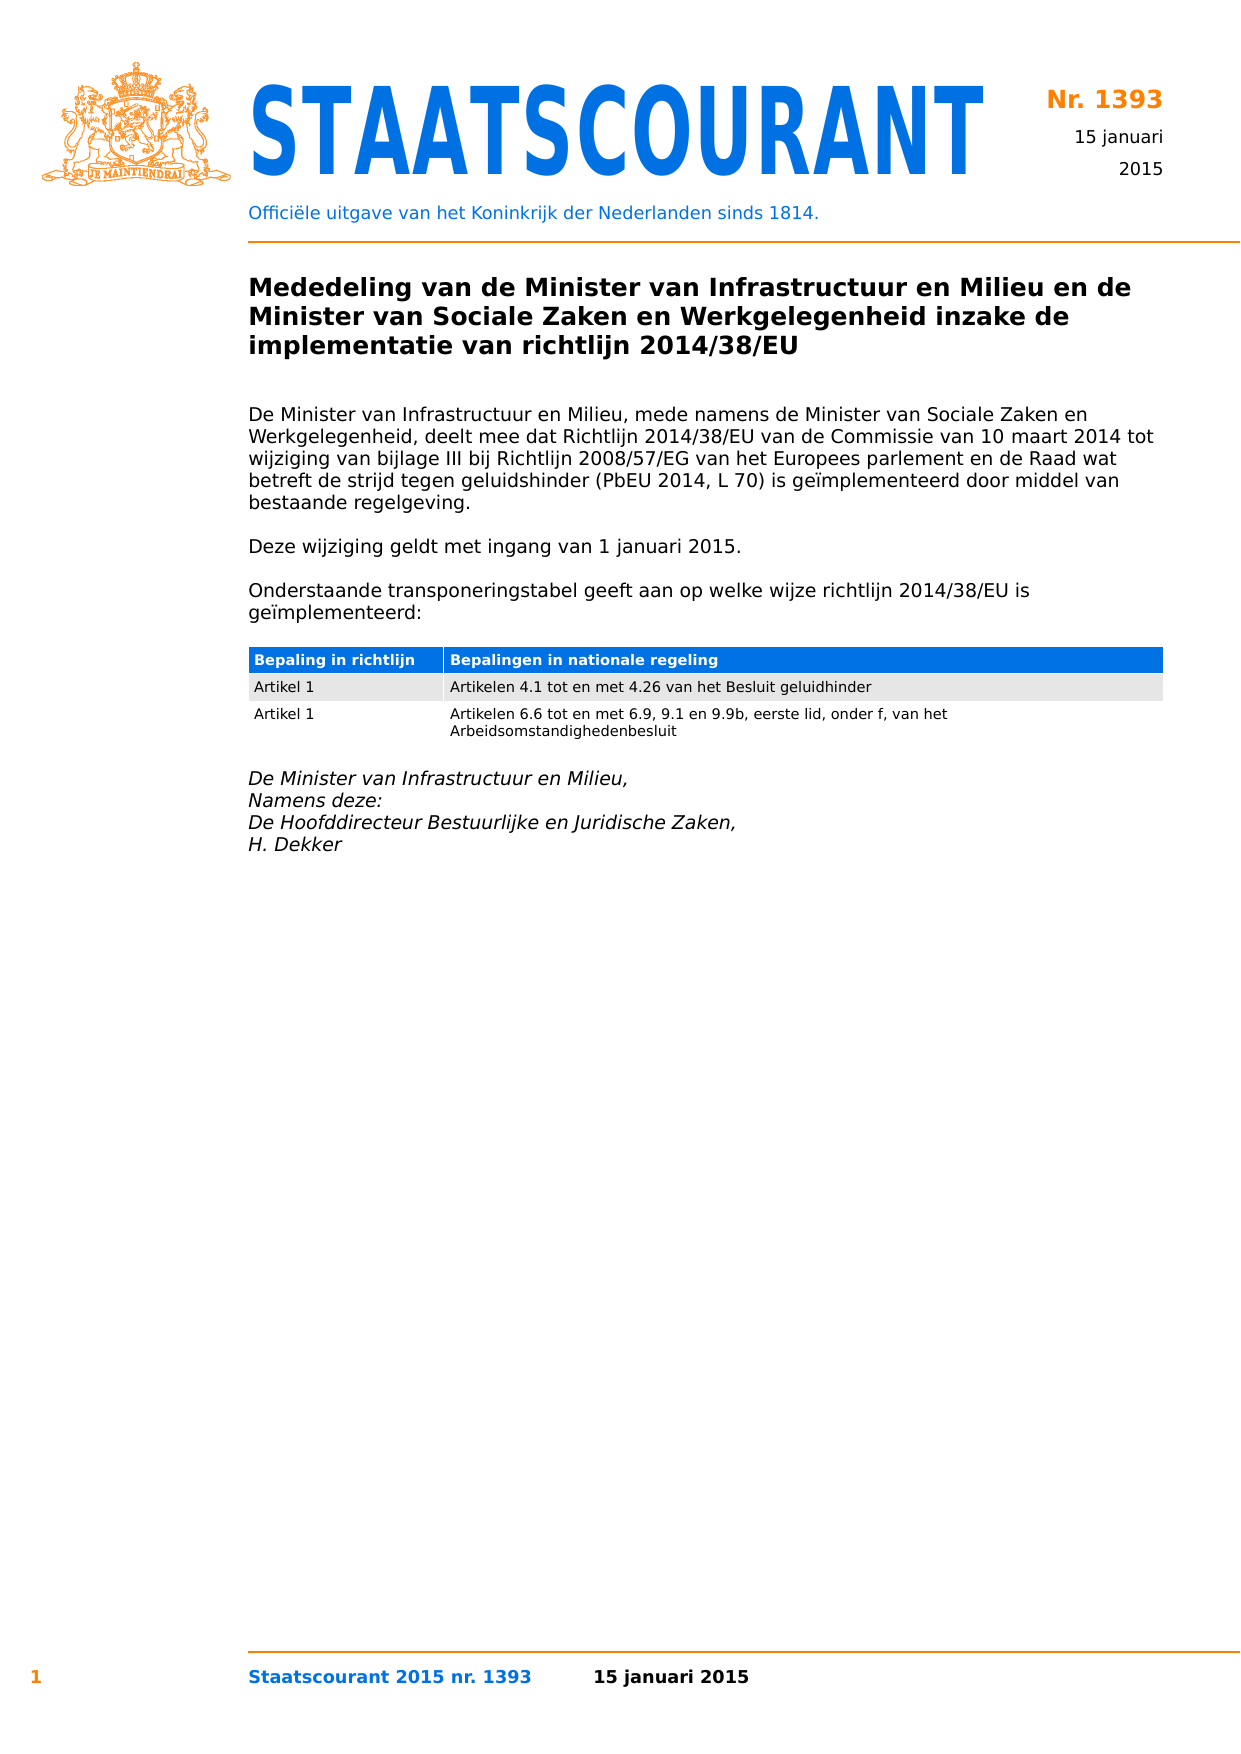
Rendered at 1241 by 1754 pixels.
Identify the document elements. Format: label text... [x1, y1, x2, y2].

table_cell Artikelen 4.1 tot en met 4.26 van het Besluit geluidhinder [444, 674, 1163, 701]
text De Minister van Infrastructuur en Milieu, mede namens de Minister van Sociale Zaken en Werkgelegenheid, deelt mee dat Richtlijn 2014/38/EU van de Commissie van 10 maart 2014 tot wijziging van bijlage III bij Richtlijn 2008/57/EG van het Europees parlement en de Raad wat betreft de strijd tegen geluidshinder (PbEU 2014, L 70) is geïmplementeerd door middel van bestaande regelgeving. [248, 404, 1163, 514]
table_cell 2015 [998, 153, 1240, 203]
table_cell Artikel 1 [249, 674, 443, 701]
text Onderstaande transponeringstabel geeft aan op welke wijze richtlijn 2014/38/EU is geïmplementeerd: [248, 580, 1163, 624]
text De Minister van Infrastructuur en Milieu, Namens deze: De Hoofddirecteur Bestuurlijke en Juridische Zaken, H. Dekker [248, 768, 1163, 856]
table_cell Artikel 1 [249, 702, 443, 745]
subtitle Mededeling van de Minister van Infrastructuur en Milieu en de Minister van Sociale Zaken en Werkgelegenheid inzake de implementatie van richtlijn 2014/38/EU [248, 273, 1163, 361]
table_cell 15 januari [998, 121, 1240, 153]
table_header [25, 62, 248, 241]
table_cell Officiële uitgave van het Koninkrijk der Nederlanden sinds 1814. [248, 203, 1240, 241]
table_header Bepalingen in nationale regeling [444, 647, 1163, 673]
text Deze wijziging geldt met ingang van 1 januari 2015. [248, 536, 1163, 558]
table_header Bepaling in richtlijn [249, 647, 443, 673]
table_cell Artikelen 6.6 tot en met 6.9, 9.1 en 9.9b, eerste lid, onder f, van het Arbeidsomstandighedenbesluit [444, 702, 1163, 745]
table_header STAATSCOURANT [248, 62, 998, 203]
picture [41, 62, 231, 186]
table_header Nr. 1393 [998, 62, 1240, 121]
